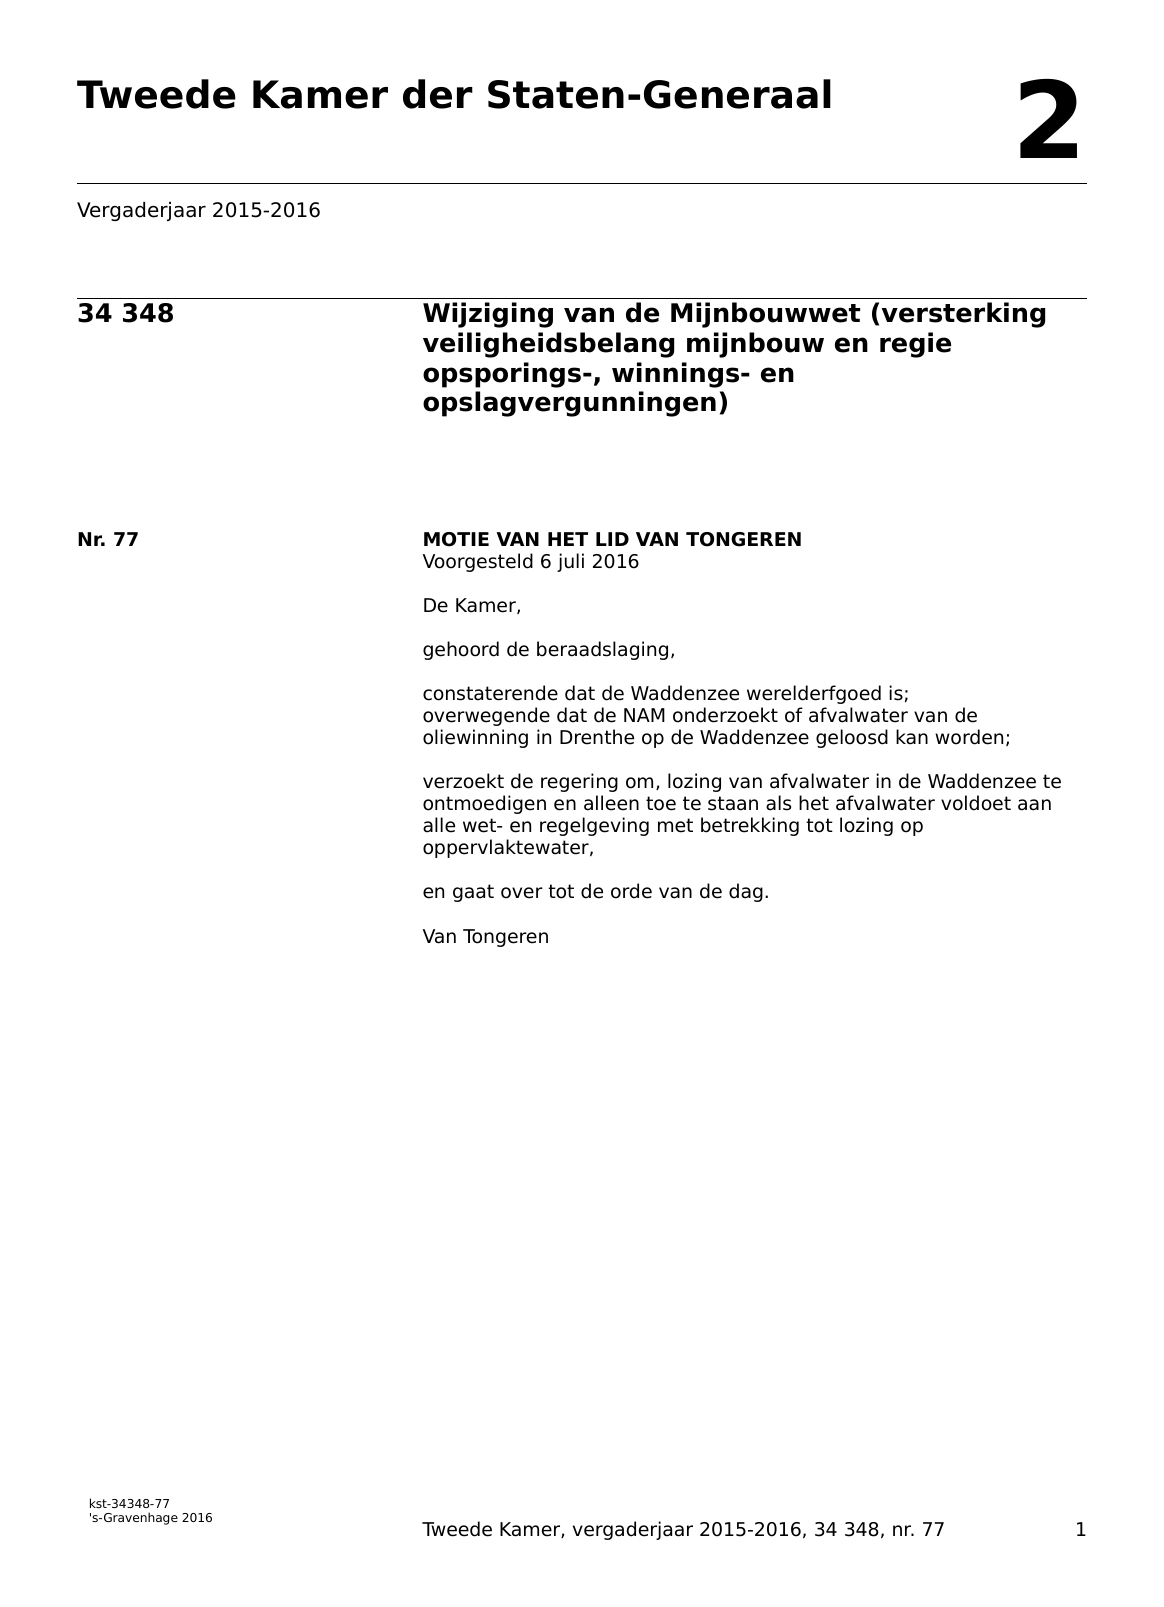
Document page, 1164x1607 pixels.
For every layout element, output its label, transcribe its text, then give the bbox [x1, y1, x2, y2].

text Voorgesteld 6 juli 2016 [422, 551, 1087, 573]
text gehoord de beraadslaging, [422, 639, 1087, 661]
subtitle Nr. 77 MOTIE VAN HET LID VAN TONGEREN [77, 529, 1087, 551]
text kst-34348-77 [88, 1497, 323, 1511]
table_header 2 [886, 59, 1087, 183]
text 's-Gravenhage 2016 [88, 1511, 323, 1525]
table_cell Vergaderjaar 2015-2016 [77, 184, 1087, 298]
text Van Tongeren [422, 926, 1087, 948]
table_header Tweede Kamer der Staten-Generaal [77, 59, 886, 183]
text overwegende dat de NAM onderzoekt of afvalwater van de oliewinning in Drenthe op de Waddenzee geloosd kan worden; [422, 705, 1087, 749]
text De Kamer, [422, 595, 1087, 617]
subtitle 34 348 Wijziging van de Mijnbouwwet (versterking veiligheidsbelang mijnbouw en regie opsporings-, winnings- en opslagvergunningen) [77, 299, 1087, 418]
text en gaat over tot de orde van de dag. [422, 881, 1087, 903]
text verzoekt de regering om, lozing van afvalwater in de Waddenzee te ontmoedigen en alleen toe te staan als het afvalwater voldoet aan alle wet- en regelgeving met betrekking tot lozing op oppervlaktewater, [422, 771, 1087, 859]
text constaterende dat de Waddenzee werelderfgoed is; [422, 683, 1087, 705]
